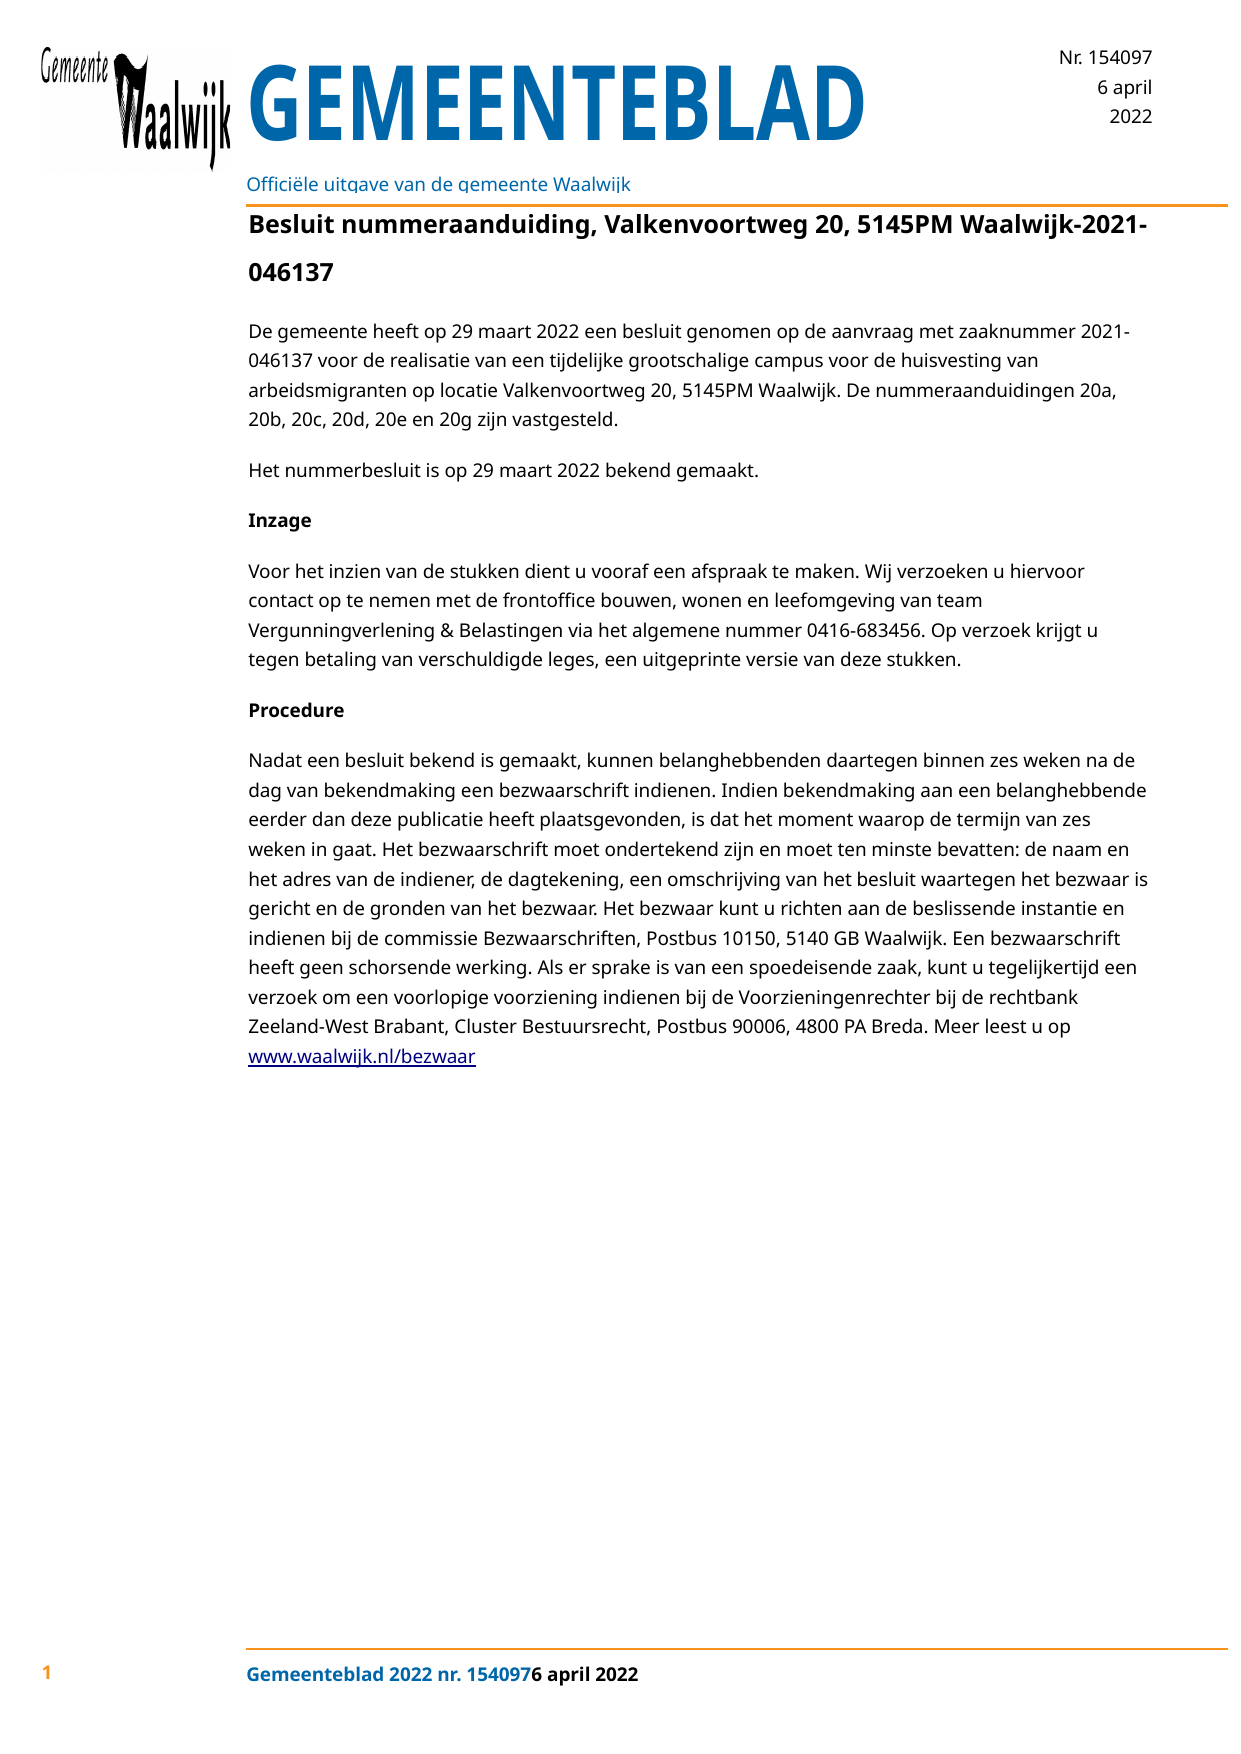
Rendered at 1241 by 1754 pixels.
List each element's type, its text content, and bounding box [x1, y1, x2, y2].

text Voor het inzien van de stukken dient u vooraf een afspraak te maken. Wij verzoeken u hiervoor contact op te nemen met de frontoffice bouwen, wonen en leefomgeving van team Vergunningverlening & Belastingen via het algemene nummer 0416-683456. Op verzoek krijgt u tegen betaling van verschuldigde leges, een uitgeprinte versie van deze stukken. [248, 558, 1152, 672]
text Het nummerbesluit is op 29 maart 2022 bekend gemaakt. [248, 457, 1152, 483]
text De gemeente heeft op 29 maart 2022 een besluit genomen op de aanvraag met zaaknummer 2021-046137 voor de realisatie van een tijdelijke grootschalige campus voor de huisvesting van arbeidsmigranten op locatie Valkenvoortweg 20, 5145PM Waalwijk. De nummeraanduidingen 20a, 20b, 20c, 20d, 20e en 20g zijn vastgesteld. [248, 318, 1152, 432]
picture [41, 47, 231, 172]
text Inzage [248, 507, 1152, 533]
text Nadat een besluit bekend is gemaakt, kunnen belanghebbenden daartegen binnen zes weken na de dag van bekendmaking een bezwaarschrift indienen. Indien bekendmaking aan een belanghebbende eerder dan deze publicatie heeft plaatsgevonden, is dat het moment waarop de termijn van zes weken in gaat. Het bezwaarschrift moet ondertekend zijn en moet ten minste bevatten: de naam en het adres van de indiener, de dagtekening, een omschrijving van het besluit waartegen het bezwaar is gericht en de gronden van het bezwaar. Het bezwaar kunt u richten aan de beslissende instantie en indienen bij de commissie Bezwaarschriften, Postbus 10150, 5140 GB Waalwijk. Een bezwaarschrift heeft geen schorsende werking. Als er sprake is van een spoedeisende zaak, kunt u tegelijkertijd een verzoek om een voorlopige voorziening indienen bij de Voorzieningenrechter bij de rechtbank Zeeland-West Brabant, Cluster Bestuursrecht, Postbus 90006, 4800 PA Breda. Meer leest u op www.waalwijk.nl/bezwaar [248, 747, 1152, 1069]
text Besluit nummeraanduiding, Valkenvoortweg 20, 5145PM Waalwijk-2021-046137 [248, 207, 1152, 288]
text Procedure [248, 697, 1152, 723]
